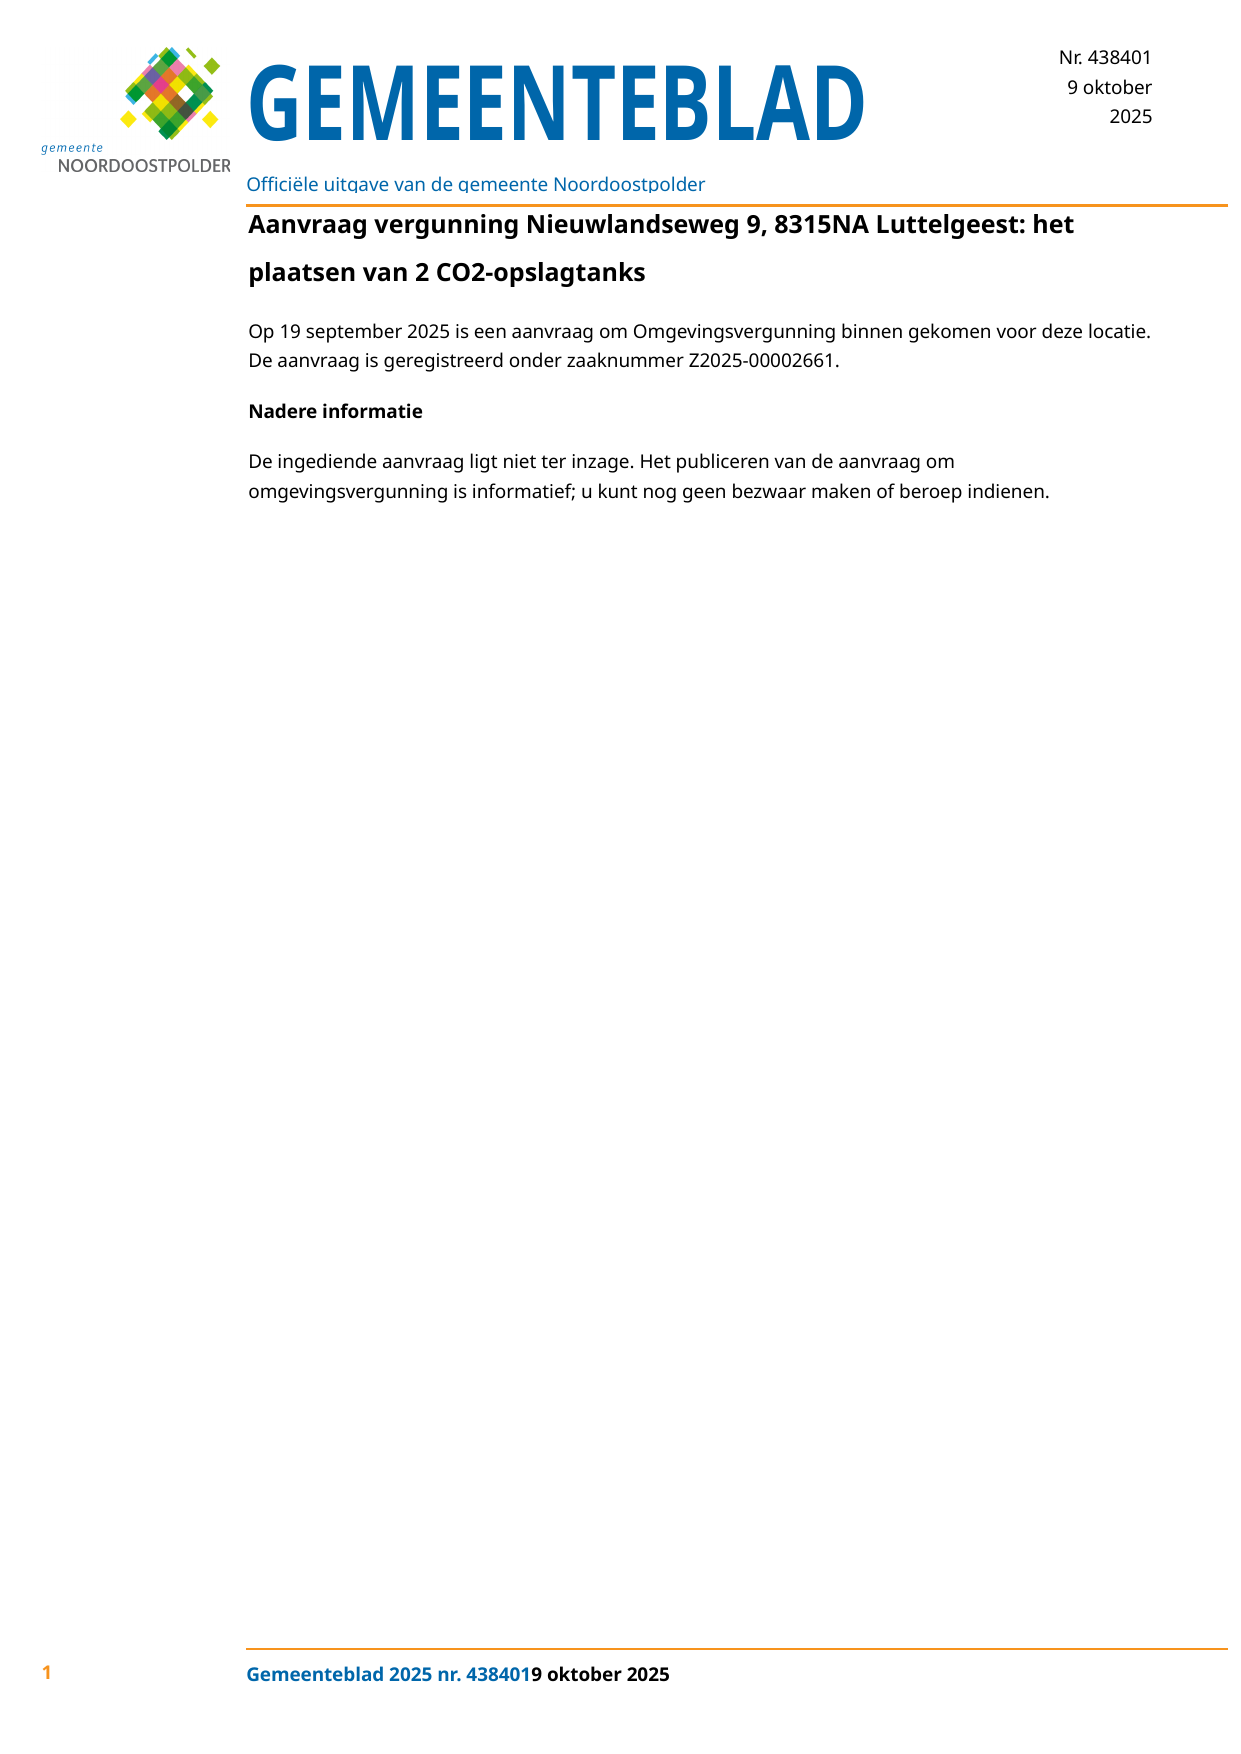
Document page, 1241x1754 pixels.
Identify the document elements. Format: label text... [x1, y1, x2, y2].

text De ingediende aanvraag ligt niet ter inzage. Het publiceren van de aanvraag om omgevingsvergunning is informatief; u kunt nog geen bezwaar maken of beroep indienen. [248, 448, 1152, 504]
text Aanvraag vergunning Nieuwlandseweg 9, 8315NA Luttelgeest: het plaatsen van 2 CO2-opslagtanks [248, 207, 1152, 288]
picture [41, 47, 231, 172]
text Nadere informatie [248, 398, 1152, 424]
text Op 19 september 2025 is een aanvraag om Omgevingsvergunning binnen gekomen voor deze locatie. De aanvraag is geregistreerd onder zaaknummer Z2025-00002661. [248, 318, 1152, 373]
